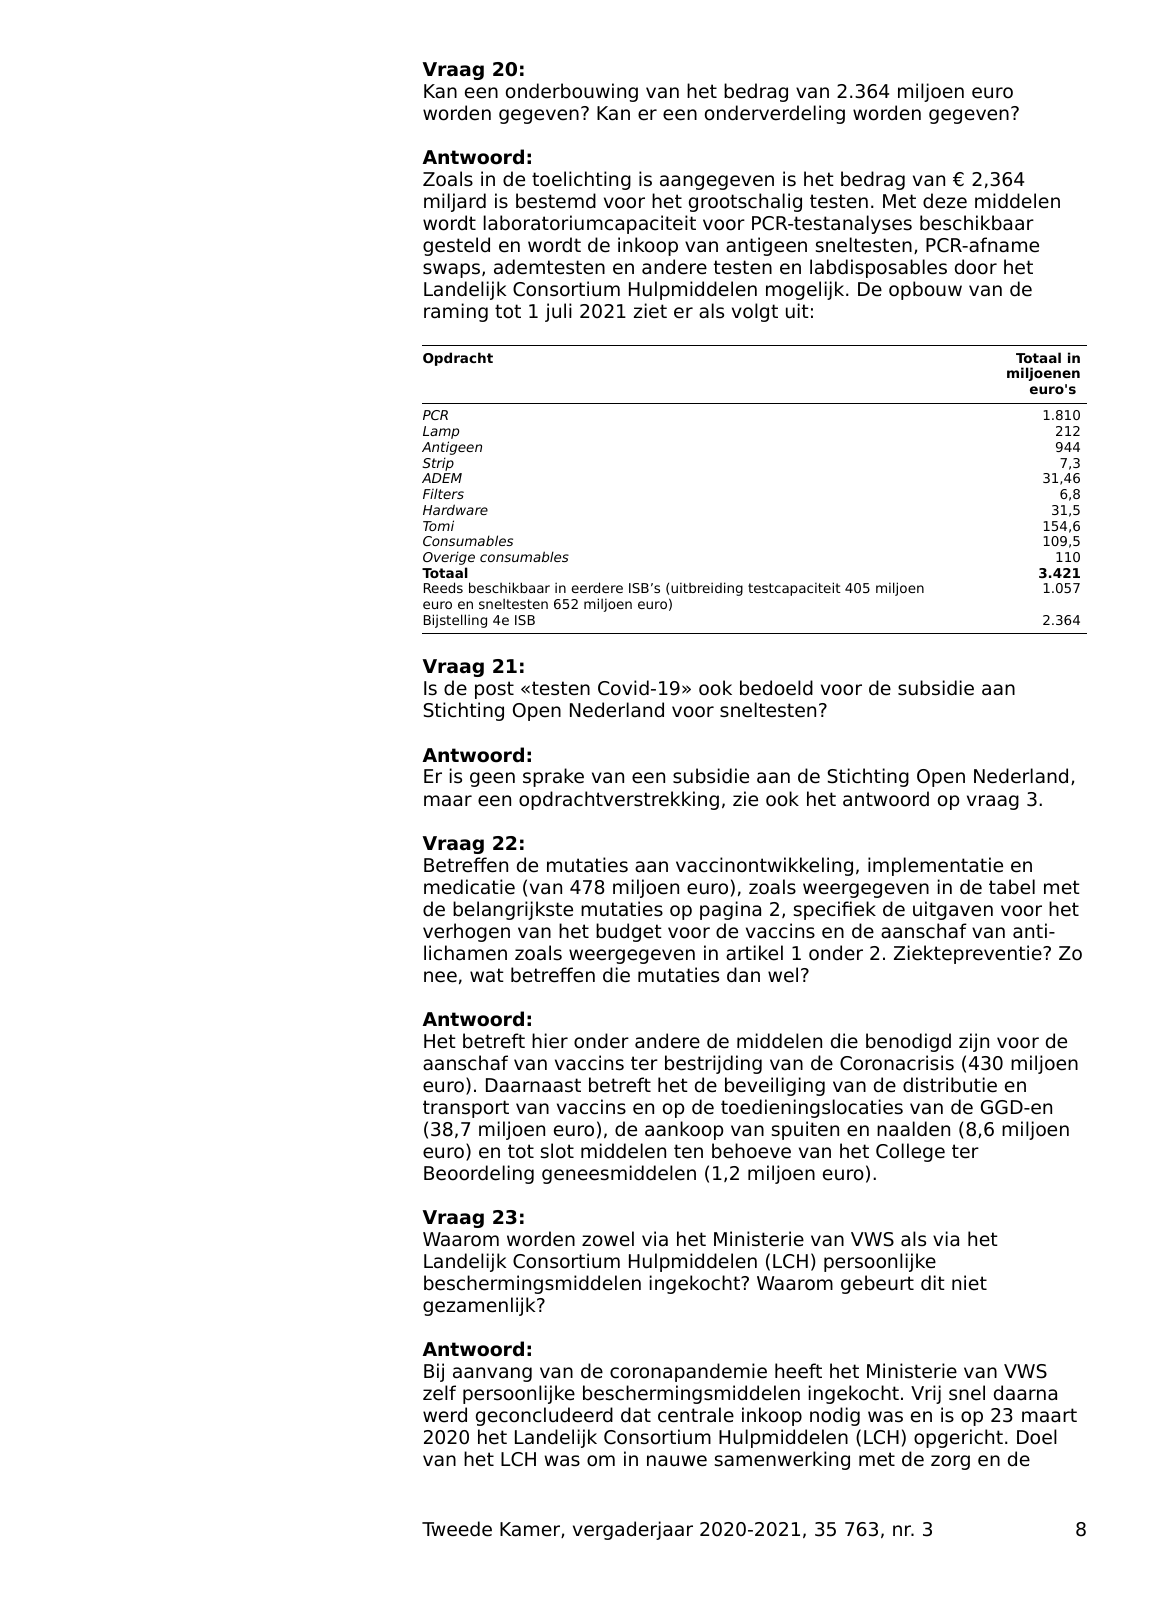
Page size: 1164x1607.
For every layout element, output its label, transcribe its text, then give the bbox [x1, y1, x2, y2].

text Vraag 22: [422, 833, 1087, 854]
text Bij aanvang van de coronapandemie heeft het Ministerie van VWS zelf persoonlijke beschermingsmiddelen ingekocht. Vrij snel daarna werd geconcludeerd dat centrale inkoop nodig was en is op 23 maart 2020 het Landelijk Consortium Hulpmiddelen (LCH) opgericht. Doel van het LCH was om in nauwe samenwerking met de zorg en de [422, 1361, 1087, 1471]
table_cell 2.364 [954, 613, 1087, 633]
table_cell Overige consumables [422, 550, 954, 566]
table_cell 6,8 [954, 487, 1087, 503]
table_cell 31,5 [954, 503, 1087, 518]
table_cell PCR [422, 404, 954, 424]
table_cell Consumables [422, 534, 954, 550]
table_cell Bijstelling 4e ISB [422, 613, 954, 633]
table_cell 212 [954, 424, 1087, 440]
text Vraag 20: [422, 59, 1087, 81]
text Antwoord: [422, 744, 1087, 766]
table_cell 3.421 [954, 566, 1087, 581]
table_cell 110 [954, 550, 1087, 566]
table_cell 7,3 [954, 455, 1087, 471]
table_cell Hardware [422, 503, 954, 518]
table_cell Totaal [422, 566, 954, 581]
table_cell 154,6 [954, 518, 1087, 534]
text Het betreft hier onder andere de middelen die benodigd zijn voor de aanschaf van vaccins ter bestrijding van de Coronacrisis (430 miljoen euro). Daarnaast betreft het de beveiliging van de distributie en transport van vaccins en op de toedieningslocaties van de GGD-en (38,7 miljoen euro), de aankoop van spuiten en naalden (8,6 miljoen euro) en tot slot middelen ten behoeve van het College ter Beoordeling geneesmiddelen (1,2 miljoen euro). [422, 1031, 1087, 1184]
table_cell 1.810 [954, 404, 1087, 424]
table_cell 944 [954, 440, 1087, 455]
text Antwoord: [422, 147, 1087, 169]
table_cell 109,5 [954, 534, 1087, 550]
table_cell 31,46 [954, 471, 1087, 487]
table_header Opdracht [422, 346, 954, 402]
text Is de post «testen Covid-19» ook bedoeld voor de subsidie aan Stichting Open Nederland voor sneltesten? [422, 678, 1087, 722]
table_cell Lamp [422, 424, 954, 440]
table_cell Tomi [422, 518, 954, 534]
table_cell Reeds beschikbaar in eerdere ISB’s (uitbreiding testcapaciteit 405 miljoen euro en sneltesten 652 miljoen euro) [422, 581, 954, 613]
table_header Totaal in miljoenen euro's [954, 346, 1087, 402]
text Vraag 23: [422, 1207, 1087, 1229]
table_cell Strip [422, 455, 954, 471]
text Waarom worden zowel via het Ministerie van VWS als via het Landelijk Consortium Hulpmiddelen (LCH) persoonlijke beschermingsmiddelen ingekocht? Waarom gebeurt dit niet gezamenlijk? [422, 1229, 1087, 1317]
text Antwoord: [422, 1009, 1087, 1031]
text Kan een onderbouwing van het bedrag van 2.364 miljoen euro worden gegeven? Kan er een onderverdeling worden gegeven? [422, 81, 1087, 125]
table_cell Filters [422, 487, 954, 503]
text Vraag 21: [422, 656, 1087, 678]
text Betreffen de mutaties aan vaccinontwikkeling, implementatie en medicatie (van 478 miljoen euro), zoals weergegeven in de tabel met de belangrijkste mutaties op pagina 2, specifiek de uitgaven voor het verhogen van het budget voor de vaccins en de aanschaf van anti-lichamen zoals weergegeven in artikel 1 onder 2. Ziektepreventie? Zo nee, wat betreffen die mutaties dan wel? [422, 854, 1087, 986]
table_cell Antigeen [422, 440, 954, 455]
table_cell ADEM [422, 471, 954, 487]
text Antwoord: [422, 1339, 1087, 1361]
table_cell 1.057 [954, 581, 1087, 613]
text Zoals in de toelichting is aangegeven is het bedrag van € 2,364 miljard is bestemd voor het grootschalig testen. Met deze middelen wordt laboratoriumcapaciteit voor PCR-testanalyses beschikbaar gesteld en wordt de inkoop van antigeen sneltesten, PCR-afname swaps, ademtesten en andere testen en labdisposables door het Landelijk Consortium Hulpmiddelen mogelijk. De opbouw van de raming tot 1 juli 2021 ziet er als volgt uit: [422, 169, 1087, 323]
text Er is geen sprake van een subsidie aan de Stichting Open Nederland, maar een opdrachtverstrekking, zie ook het antwoord op vraag 3. [422, 766, 1087, 810]
